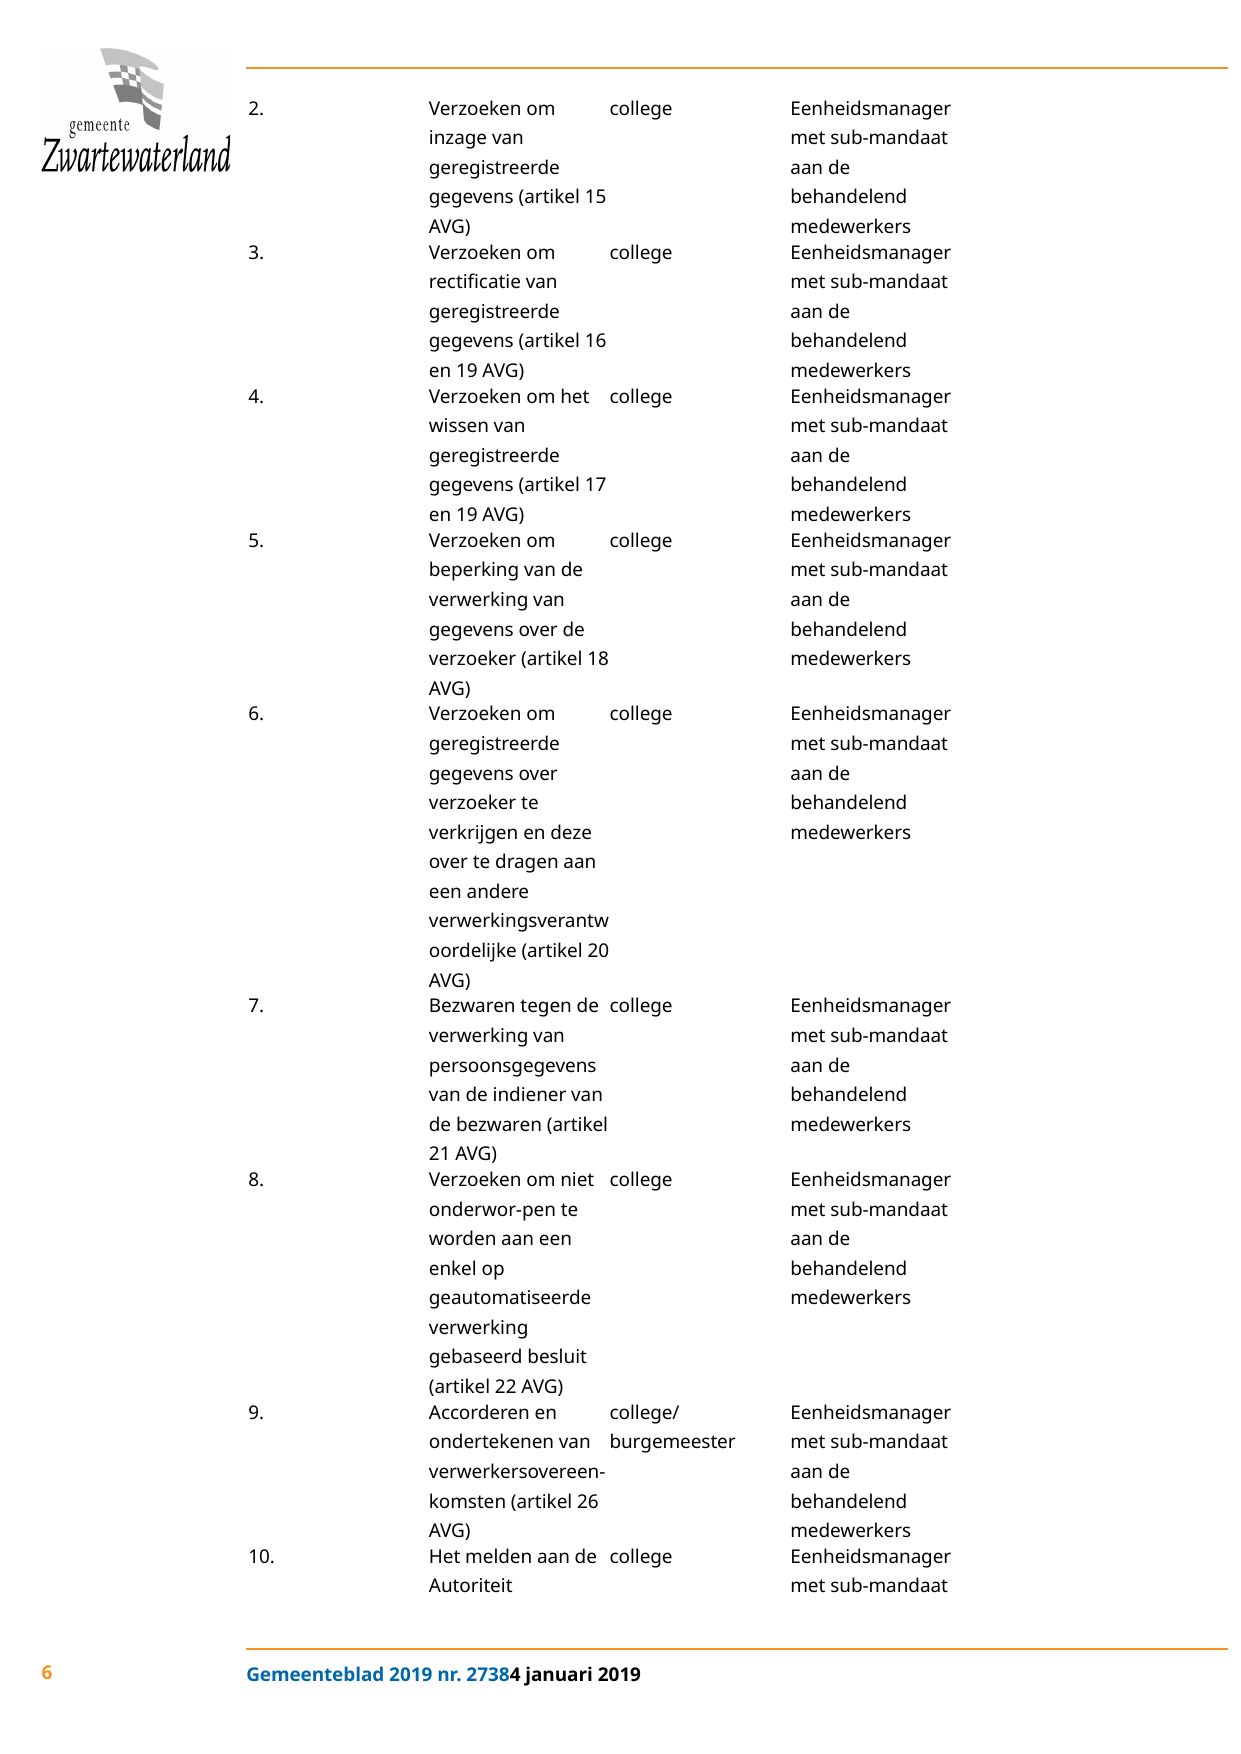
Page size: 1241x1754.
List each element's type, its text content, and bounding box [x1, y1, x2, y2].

table_cell [971, 239, 1152, 383]
table_cell 2. [248, 95, 429, 239]
table_cell college [609, 701, 790, 993]
table_cell 10. [248, 1543, 429, 1598]
table_cell [971, 527, 1152, 701]
table_cell [971, 701, 1152, 993]
table_cell [971, 1166, 1152, 1399]
table_cell college [609, 527, 790, 701]
table_cell [971, 1543, 1152, 1598]
table_cell [971, 1399, 1152, 1543]
table_cell college [609, 1166, 790, 1399]
table_cell 9. [248, 1399, 429, 1543]
table_cell [971, 993, 1152, 1166]
table_cell Bezwaren tegen de verwerking van persoonsgegevens van de indiener van de bezwaren (artikel 21 AVG) [429, 993, 609, 1166]
table_cell 5. [248, 527, 429, 701]
table_cell Verzoeken om beperking van de verwerking van gegevens over de verzoeker (artikel 18 AVG) [429, 527, 609, 701]
table_cell college [609, 383, 790, 527]
table_cell Eenheidsmanager met sub-mandaat aan de behandelend medewerkers [790, 383, 971, 527]
table_cell Verzoeken om inzage van geregistreerde gegevens (artikel 15 AVG) [429, 95, 609, 239]
table_cell 6. [248, 701, 429, 993]
table_cell Verzoeken om geregistreerde gegevens over verzoeker te verkrijgen en deze over te dragen aan een andere verwerkingsverantwoordelijke (artikel 20 AVG) [429, 701, 609, 993]
table_cell college [609, 1543, 790, 1598]
table_cell Verzoeken om rectificatie van geregistreerde gegevens (artikel 16 en 19 AVG) [429, 239, 609, 383]
table_cell 4. [248, 383, 429, 527]
table_cell 8. [248, 1166, 429, 1399]
table_cell Eenheidsmanager met sub-mandaat [790, 1543, 971, 1598]
table_cell [971, 95, 1152, 239]
table_cell college/ burgemeester [609, 1399, 790, 1543]
table_cell Eenheidsmanager met sub-mandaat aan de behandelend medewerkers [790, 1166, 971, 1399]
table_cell Het melden aan de Autoriteit [429, 1543, 609, 1598]
table_cell Verzoeken om niet onderwor-pen te worden aan een enkel op geautomatiseerde verwerking gebaseerd besluit (artikel 22 AVG) [429, 1166, 609, 1399]
table_cell college [609, 239, 790, 383]
table_cell Eenheidsmanager met sub-mandaat aan de behandelend medewerkers [790, 95, 971, 239]
table_cell Accorderen en ondertekenen van verwerkersovereen-komsten (artikel 26 AVG) [429, 1399, 609, 1543]
table_cell Verzoeken om het wissen van geregistreerde gegevens (artikel 17 en 19 AVG) [429, 383, 609, 527]
table_cell Eenheidsmanager met sub-mandaat aan de behandelend medewerkers [790, 701, 971, 993]
table_cell college [609, 95, 790, 239]
table_cell Eenheidsmanager met sub-mandaat aan de behandelend medewerkers [790, 993, 971, 1166]
table_cell college [609, 993, 790, 1166]
table_cell [971, 383, 1152, 527]
picture [41, 47, 231, 172]
table_cell Eenheidsmanager met sub-mandaat aan de behandelend medewerkers [790, 527, 971, 701]
table_cell 3. [248, 239, 429, 383]
table_cell Eenheidsmanager met sub-mandaat aan de behandelend medewerkers [790, 239, 971, 383]
table_cell Eenheidsmanager met sub-mandaat aan de behandelend medewerkers [790, 1399, 971, 1543]
table_cell 7. [248, 993, 429, 1166]
